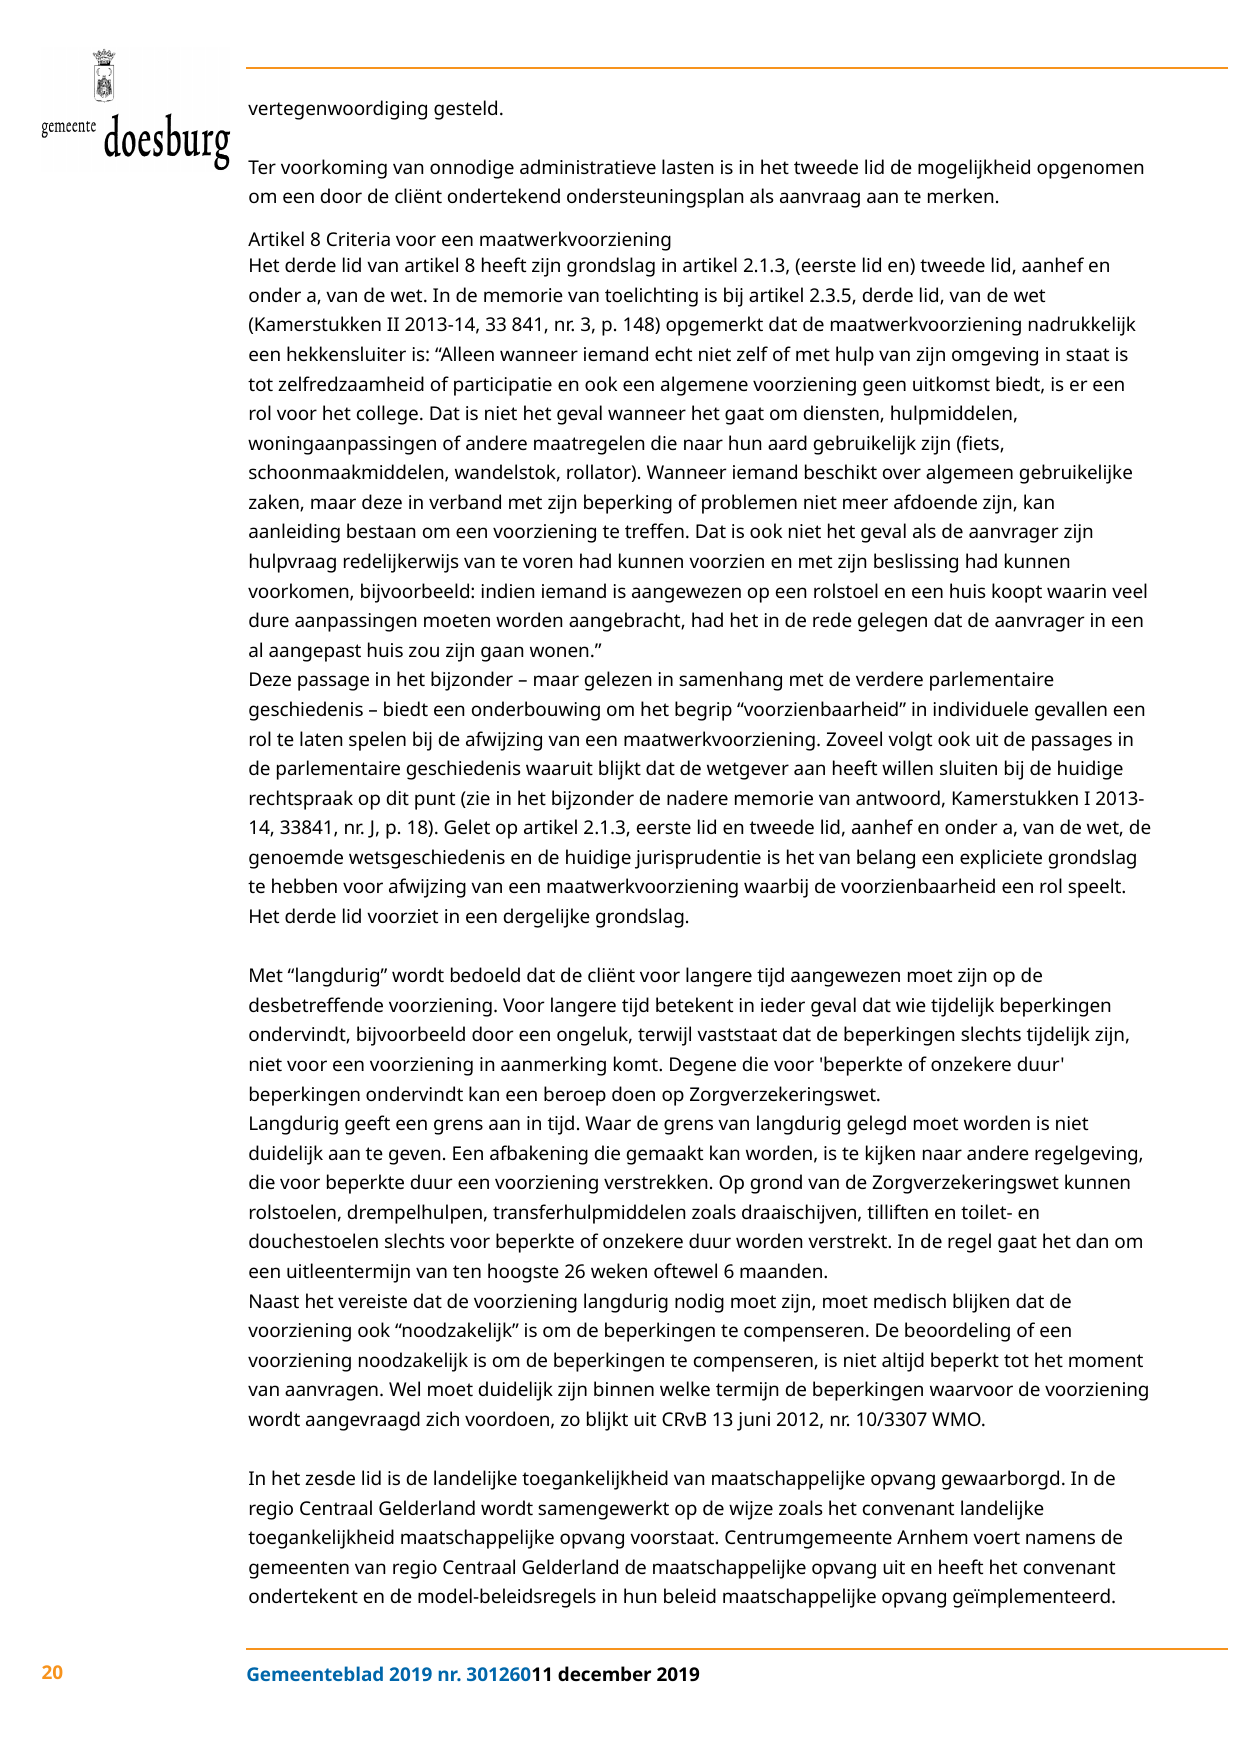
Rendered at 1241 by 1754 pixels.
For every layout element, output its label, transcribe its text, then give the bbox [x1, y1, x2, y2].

text Het derde lid van artikel 8 heeft zijn grondslag in artikel 2.1.3, (eerste lid en) tweede lid, aanhef en onder a, van de wet. In de memorie van toelichting is bij artikel 2.3.5, derde lid, van de wet (Kamerstukken II 2013-14, 33 841, nr. 3, p. 148) opgemerkt dat de maatwerkvoorziening nadrukkelijk een hekkensluiter is: “Alleen wanneer iemand echt niet zelf of met hulp van zijn omgeving in staat is tot zelfredzaamheid of participatie en ook een algemene voorziening geen uitkomst biedt, is er een rol voor het college. Dat is niet het geval wanneer het gaat om diensten, hulpmiddelen, woningaanpassingen of andere maatregelen die naar hun aard gebruikelijk zijn (fiets, schoonmaakmiddelen, wandelstok, rollator). Wanneer iemand beschikt over algemeen gebruikelijke zaken, maar deze in verband met zijn beperking of problemen niet meer afdoende zijn, kan aanleiding bestaan om een voorziening te treffen. Dat is ook niet het geval als de aanvrager zijn hulpvraag redelijkerwijs van te voren had kunnen voorzien en met zijn beslissing had kunnen voorkomen, bijvoorbeeld: indien iemand is aangewezen op een rolstoel en een huis koopt waarin veel dure aanpassingen moeten worden aangebracht, had het in de rede gelegen dat de aanvrager in een al aangepast huis zou zijn gaan wonen.” [248, 252, 1152, 663]
picture [41, 47, 231, 172]
text Langdurig geeft een grens aan in tijd. Waar de grens van langdurig gelegd moet worden is niet duidelijk aan te geven. Een afbakening die gemaakt kan worden, is te kijken naar andere regelgeving, die voor beperkte duur een voorziening verstrekken. Op grond van de Zorgverzekeringswet kunnen rolstoelen, drempelhulpen, transferhulpmiddelen zoals draaischijven, tilliften en toilet- en douchestoelen slechts voor beperkte of onzekere duur worden verstrekt. In de regel gaat het dan om een uitleentermijn van ten hoogste 26 weken oftewel 6 maanden. [248, 1110, 1152, 1284]
text vertegenwoordiging gesteld. [248, 95, 1152, 121]
text Deze passage in het bijzonder – maar gelezen in samenhang met de verdere parlementaire geschiedenis – biedt een onderbouwing om het begrip “voorzienbaarheid” in individuele gevallen een rol te laten spelen bij de afwijzing van een maatwerkvoorziening. Zoveel volgt ook uit de passages in de parlementaire geschiedenis waaruit blijkt dat de wetgever aan heeft willen sluiten bij de huidige rechtspraak op dit punt (zie in het bijzonder de nadere memorie van antwoord, Kamerstukken I 2013-14, 33841, nr. J, p. 18). Gelet op artikel 2.1.3, eerste lid en tweede lid, aanhef en onder a, van de wet, de genoemde wetsgeschiedenis en de huidige jurisprudentie is het van belang een expliciete grondslag te hebben voor afwijzing van een maatwerkvoorziening waarbij de voorzienbaarheid een rol speelt. Het derde lid voorziet in een dergelijke grondslag. [248, 667, 1152, 929]
text Met “langdurig” wordt bedoeld dat de cliënt voor langere tijd aangewezen moet zijn op de desbetreffende voorziening. Voor langere tijd betekent in ieder geval dat wie tijdelijk beperkingen ondervindt, bijvoorbeeld door een ongeluk, terwijl vaststaat dat de beperkingen slechts tijdelijk zijn, niet voor een voorziening in aanmerking komt. Degene die voor 'beperkte of onzekere duur' beperkingen ondervindt kan een beroep doen op Zorgverzekeringswet. [248, 962, 1152, 1106]
text Naast het vereiste dat de voorziening langdurig nodig moet zijn, moet medisch blijken dat de voorziening ook “noodzakelijk” is om de beperkingen te compenseren. De beoordeling of een voorziening noodzakelijk is om de beperkingen te compenseren, is niet altijd beperkt tot het moment van aanvragen. Wel moet duidelijk zijn binnen welke termijn de beperkingen waarvoor de voorziening wordt aangevraagd zich voordoen, zo blijkt uit CRvB 13 juni 2012, nr. 10/3307 WMO. [248, 1288, 1152, 1432]
text Artikel 8 Criteria voor een maatwerkvoorziening [248, 227, 1152, 252]
text Ter voorkoming van onnodige administratieve lasten is in het tweede lid de mogelijkheid opgenomen om een door de cliënt ondertekend ondersteuningsplan als aanvraag aan te merken. [248, 154, 1152, 209]
text In het zesde lid is de landelijke toegankelijkheid van maatschappelijke opvang gewaarborgd. In de regio Centraal Gelderland wordt samengewerkt op de wijze zoals het convenant landelijke toegankelijkheid maatschappelijke opvang voorstaat. Centrumgemeente Arnhem voert namens de gemeenten van regio Centraal Gelderland de maatschappelijke opvang uit en heeft het convenant ondertekent en de model-beleidsregels in hun beleid maatschappelijke opvang geïmplementeerd. [248, 1465, 1152, 1609]
